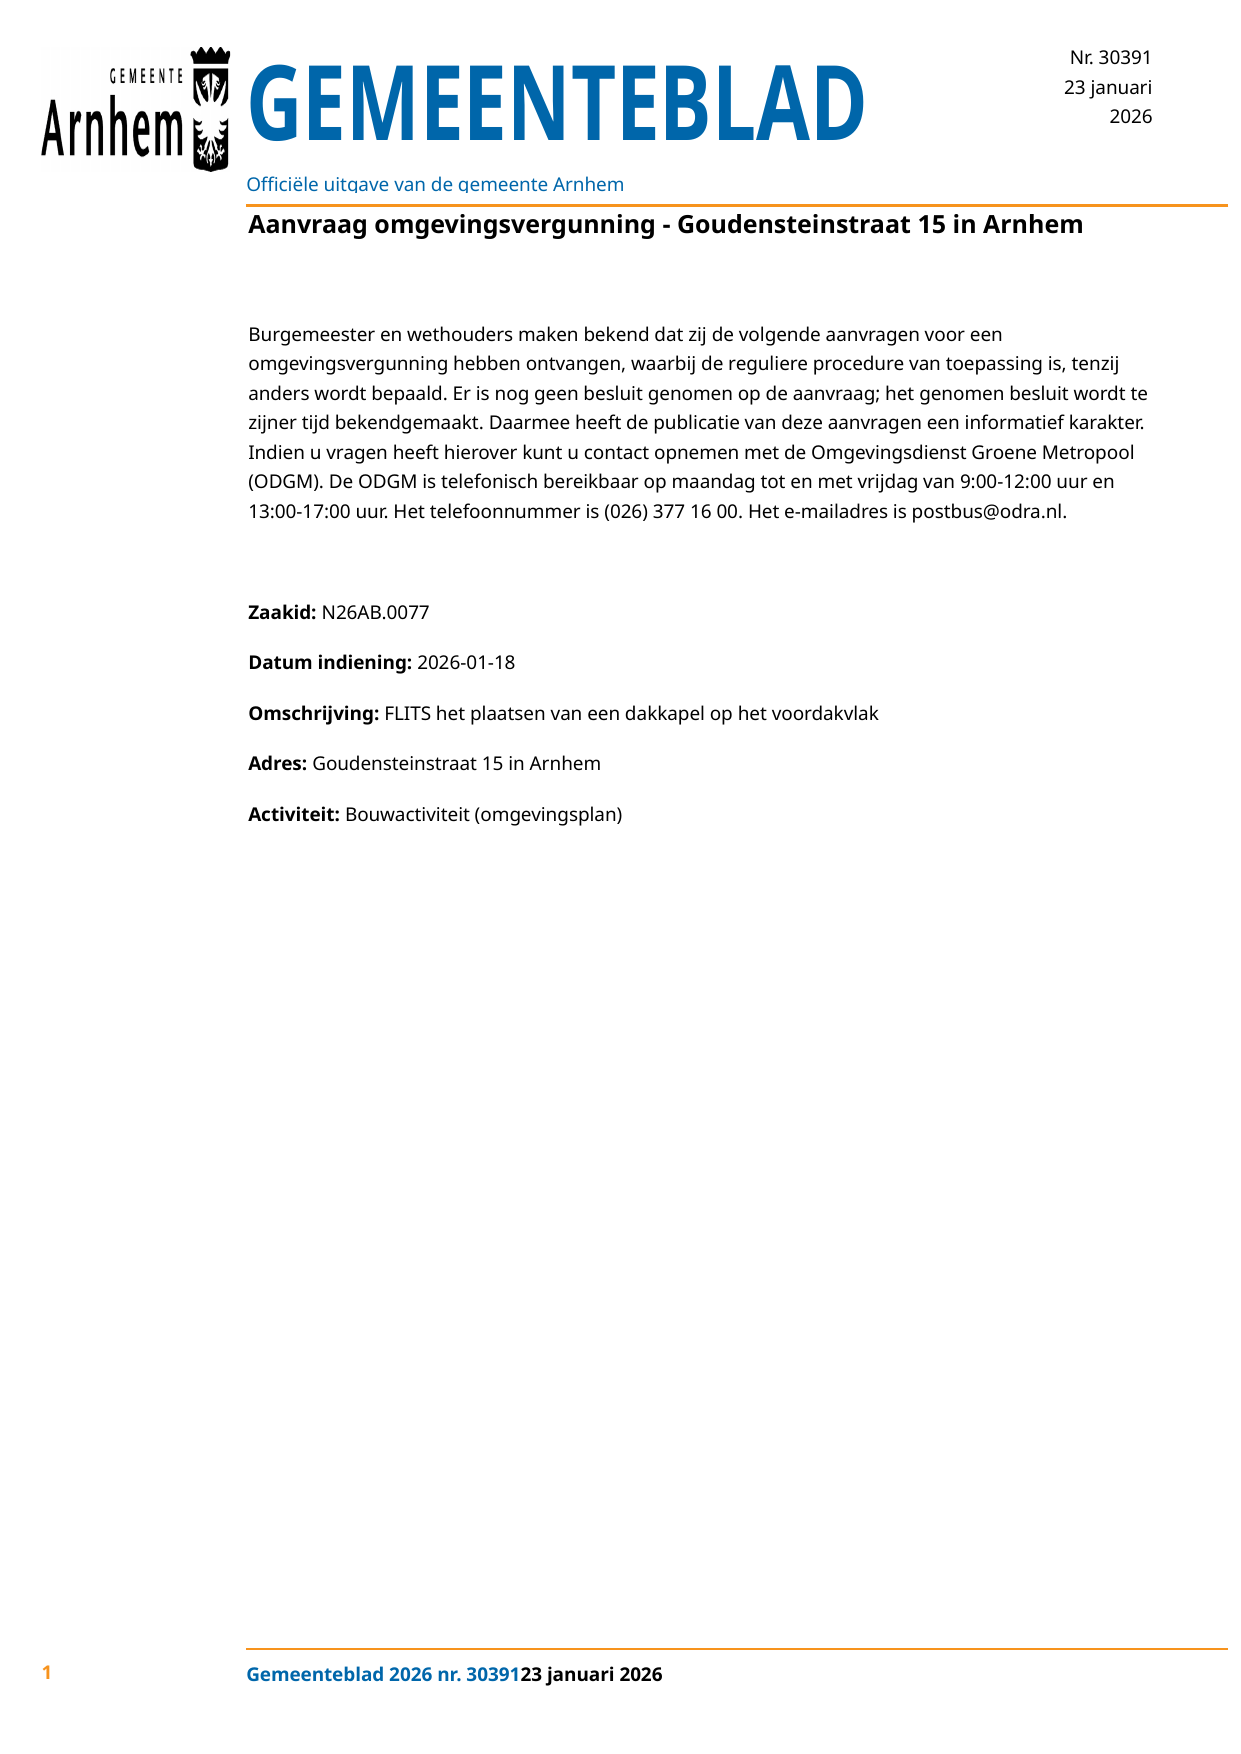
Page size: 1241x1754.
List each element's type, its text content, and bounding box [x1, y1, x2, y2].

text Omschrijving: FLITS het plaatsen van een dakkapel op het voordakvlak [248, 700, 1152, 726]
text Adres: Goudensteinstraat 15 in Arnhem [248, 750, 1152, 776]
text Zaakid: N26AB.0077 [248, 599, 1152, 625]
text Datum indiening: 2026-01-18 [248, 649, 1152, 675]
text Burgemeester en wethouders maken bekend dat zij de volgende aanvragen voor een omgevingsvergunning hebben ontvangen, waarbij de reguliere procedure van toepassing is, tenzij anders wordt bepaald. Er is nog geen besluit genomen op de aanvraag; het genomen besluit wordt te zijner tijd bekendgemaakt. Daarmee heeft de publicatie van deze aanvragen een informatief karakter. Indien u vragen heeft hierover kunt u contact opnemen met de Omgevingsdienst Groene Metropool (ODGM). De ODGM is telefonisch bereikbaar op maandag tot en met vrijdag van 9:00-12:00 uur en 13:00-17:00 uur. Het telefoonnummer is (026) 377 16 00. Het e-mailadres is postbus@odra.nl. [248, 321, 1152, 524]
picture [41, 47, 231, 172]
text Activiteit: Bouwactiviteit (omgevingsplan) [248, 801, 1152, 826]
text Aanvraag omgevingsvergunning - Goudensteinstraat 15 in Arnhem [248, 207, 1152, 241]
